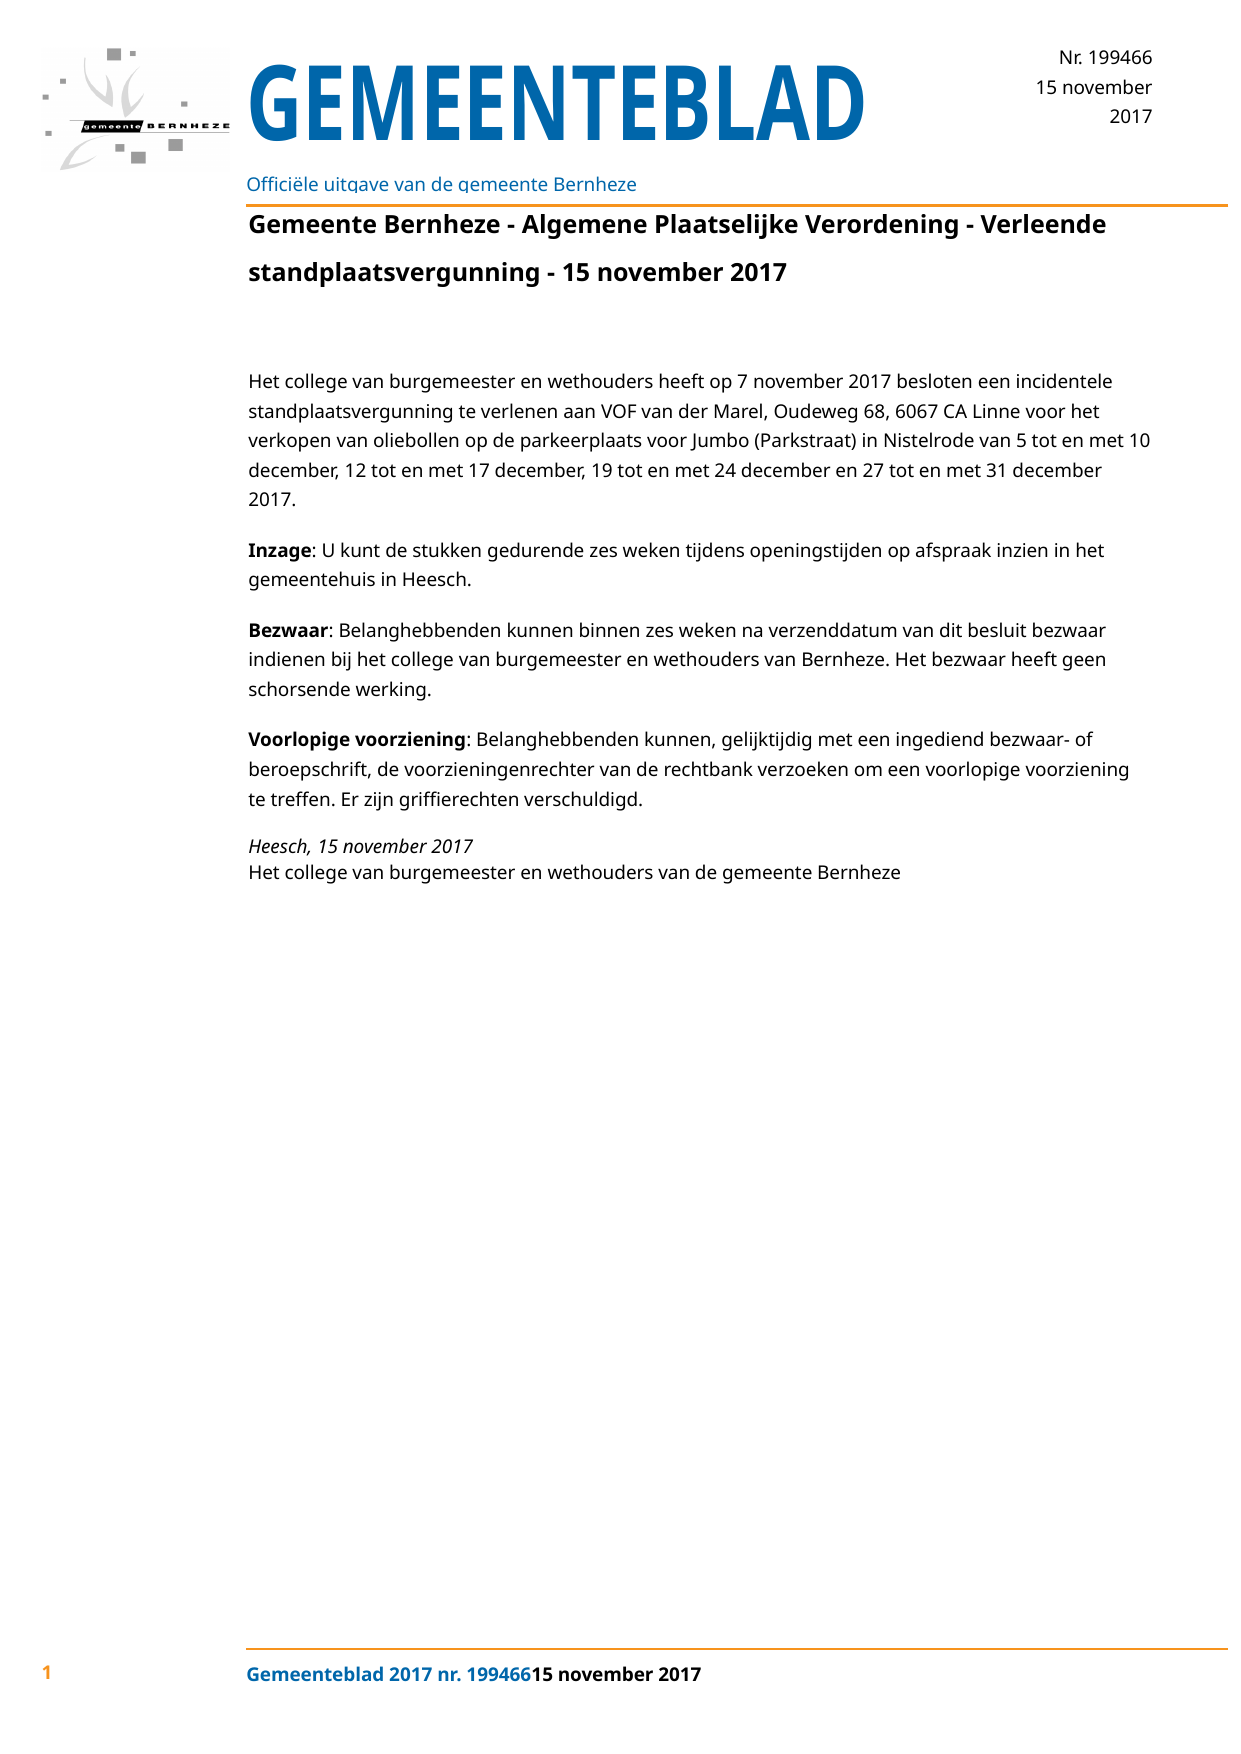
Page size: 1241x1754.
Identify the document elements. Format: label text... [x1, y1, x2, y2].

text Het college van burgemeester en wethouders van de gemeente Bernheze [248, 859, 1152, 885]
text Inzage: U kunt de stukken gedurende zes weken tijdens openingstijden op afspraak inzien in het gemeentehuis in Heesch. [248, 537, 1152, 592]
text Voorlopige voorziening: Belanghebbenden kunnen, gelijktijdig met een ingediend bezwaar- of beroepschrift, de voorzieningenrechter van de rechtbank verzoeken om een voorlopige voorziening te treffen. Er zijn griffierechten verschuldigd. [248, 727, 1152, 812]
text Het college van burgemeester en wethouders heeft op 7 november 2017 besloten een incidentele standplaatsvergunning te verlenen aan VOF van der Marel, Oudeweg 68, 6067 CA Linne voor het verkopen van oliebollen op de parkeerplaats voor Jumbo (Parkstraat) in Nistelrode van 5 tot en met 10 december, 12 tot en met 17 december, 19 tot en met 24 december en 27 tot en met 31 december 2017. [248, 368, 1152, 512]
text Bezwaar: Belanghebbenden kunnen binnen zes weken na verzenddatum van dit besluit bezwaar indienen bij het college van burgemeester en wethouders van Bernheze. Het bezwaar heeft geen schorsende werking. [248, 617, 1152, 702]
picture [41, 47, 231, 172]
text Gemeente Bernheze - Algemene Plaatselijke Verordening - Verleende standplaatsvergunning - 15 november 2017 [248, 207, 1152, 288]
text Heesch, 15 november 2017 [248, 834, 1152, 859]
